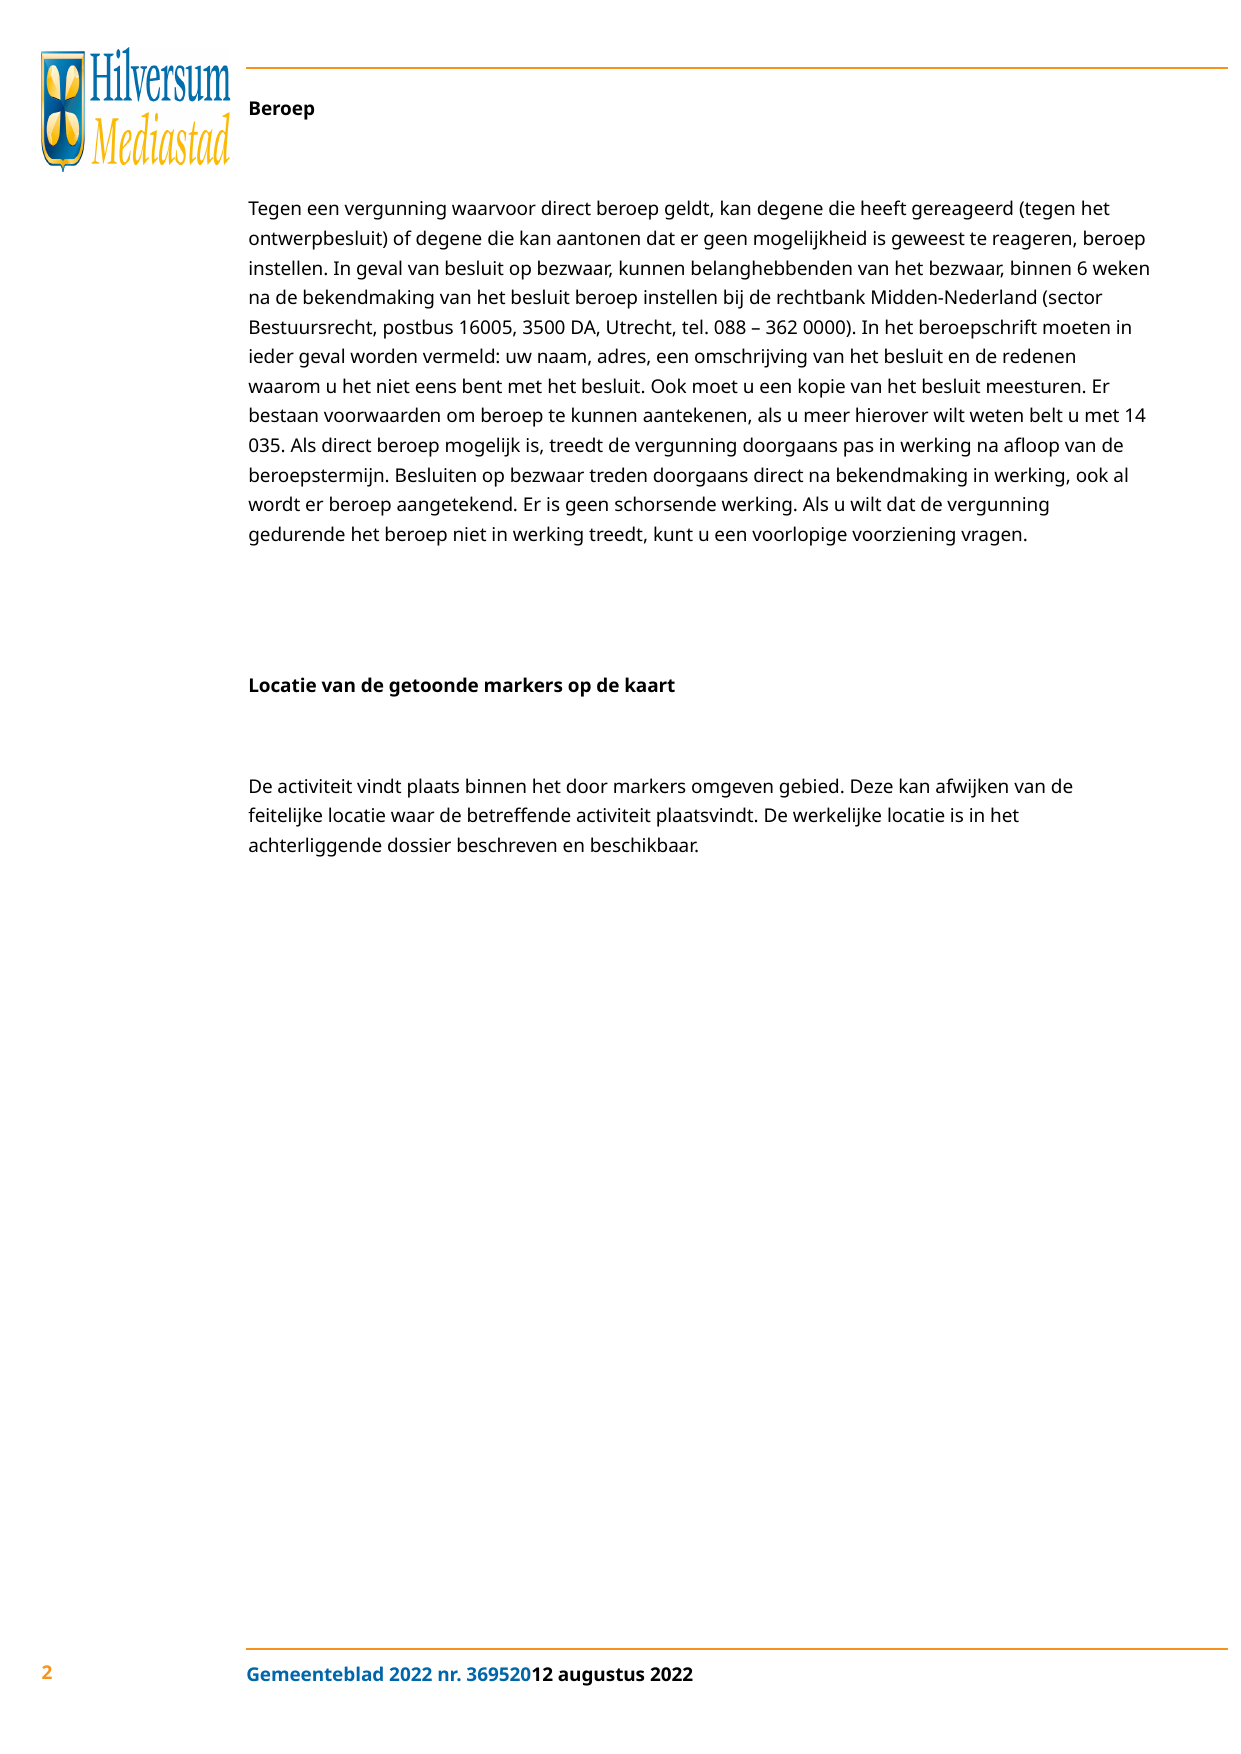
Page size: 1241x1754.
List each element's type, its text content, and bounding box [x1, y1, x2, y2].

text Locatie van de getoonde markers op de kaart [248, 672, 1152, 698]
text Tegen een vergunning waarvoor direct beroep geldt, kan degene die heeft gereageerd (tegen het ontwerpbesluit) of degene die kan aantonen dat er geen mogelijkheid is geweest te reageren, beroep instellen. In geval van besluit op bezwaar, kunnen belanghebbenden van het bezwaar, binnen 6 weken na de bekendmaking van het besluit beroep instellen bij de rechtbank Midden-Nederland (sector Bestuursrecht, postbus 16005, 3500 DA, Utrecht, tel. 088 – 362 0000). In het beroepschrift moeten in ieder geval worden vermeld: uw naam, adres, een omschrijving van het besluit en de redenen waarom u het niet eens bent met het besluit. Ook moet u een kopie van het besluit meesturen. Er bestaan voorwaarden om beroep te kunnen aantekenen, als u meer hierover wilt weten belt u met 14 035. Als direct beroep mogelijk is, treedt de vergunning doorgaans pas in werking na afloop van de beroepstermijn. Besluiten op bezwaar treden doorgaans direct na bekendmaking in werking, ook al wordt er beroep aangetekend. Er is geen schorsende werking. Als u wilt dat de vergunning gedurende het beroep niet in werking treedt, kunt u een voorlopige voorziening vragen. [248, 196, 1152, 547]
text Beroep [248, 95, 1152, 121]
picture [41, 47, 231, 172]
text De activiteit vindt plaats binnen het door markers omgeven gebied. Deze kan afwijken van de feitelijke locatie waar de betreffende activiteit plaatsvindt. De werkelijke locatie is in het achterliggende dossier beschreven en beschikbaar. [248, 773, 1152, 858]
